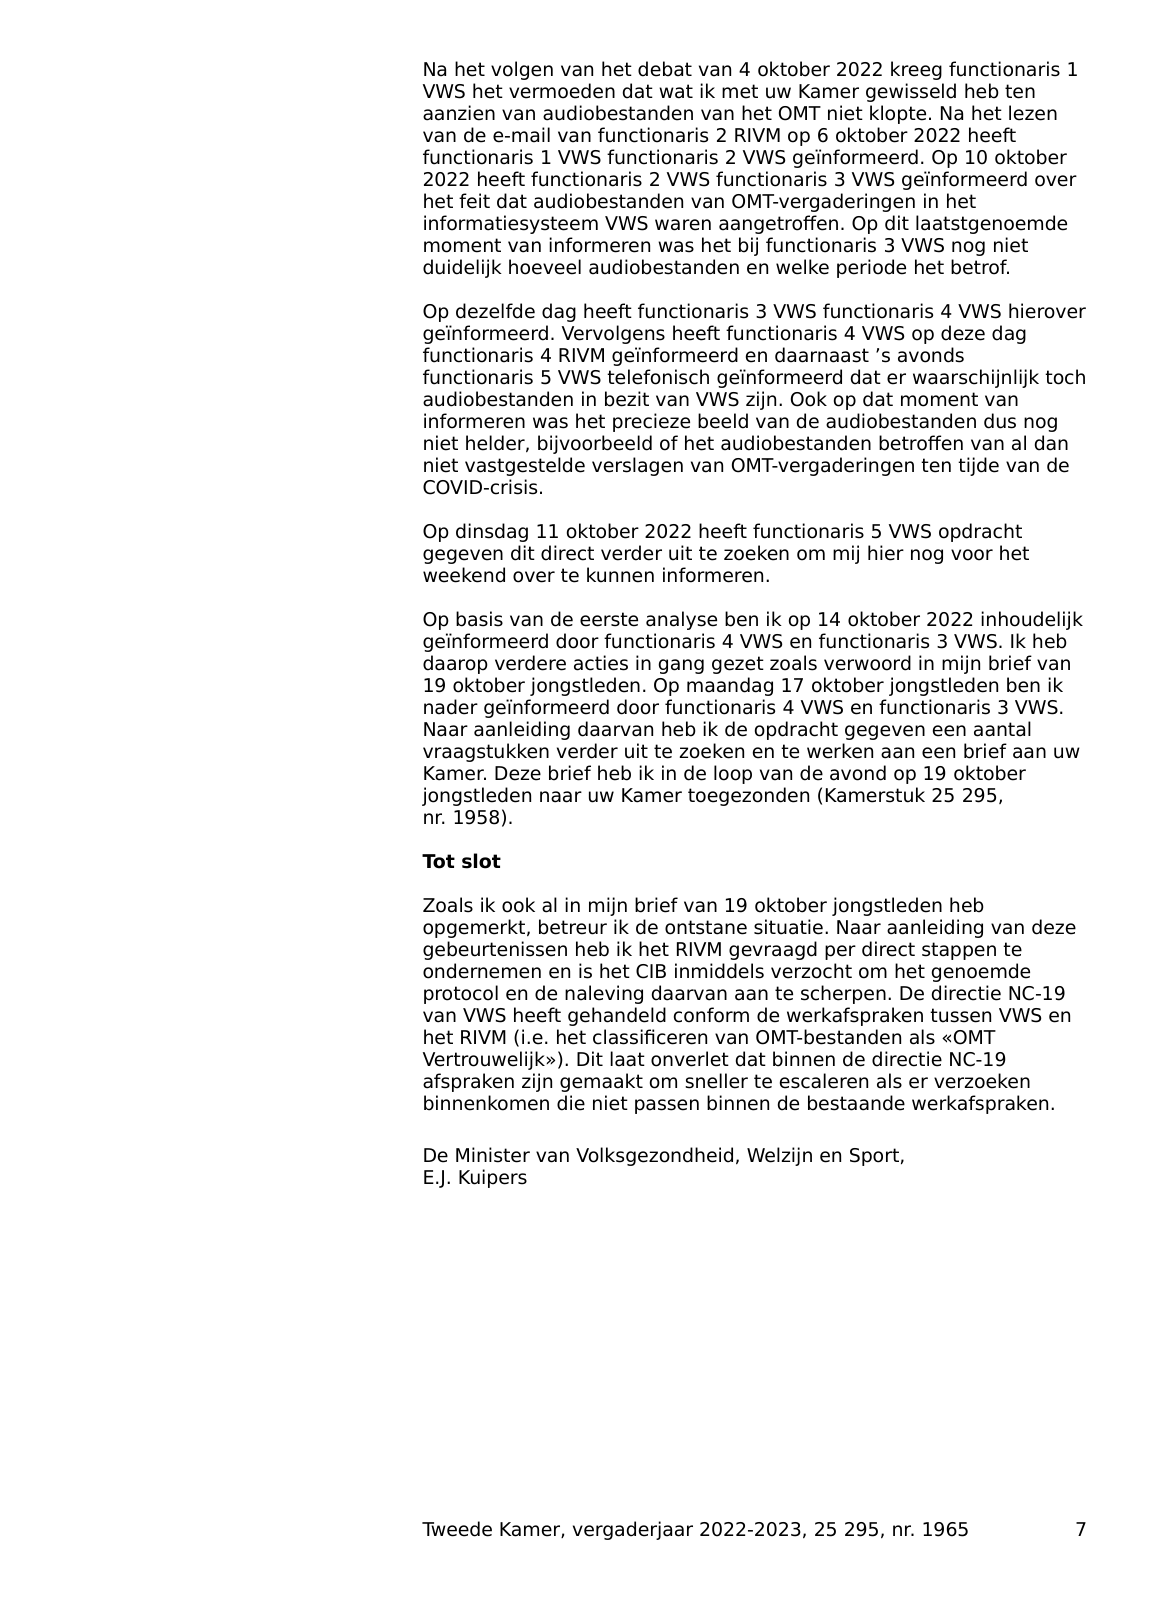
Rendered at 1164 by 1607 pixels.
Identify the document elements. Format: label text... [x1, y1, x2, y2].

text Na het volgen van het debat van 4 oktober 2022 kreeg functionaris 1 VWS het vermoeden dat wat ik met uw Kamer gewisseld heb ten aanzien van audiobestanden van het OMT niet klopte. Na het lezen van de e-mail van functionaris 2 RIVM op 6 oktober 2022 heeft functionaris 1 VWS functionaris 2 VWS geïnformeerd. Op 10 oktober 2022 heeft functionaris 2 VWS functionaris 3 VWS geïnformeerd over het feit dat audiobestanden van OMT-vergaderingen in het informatiesysteem VWS waren aangetroffen. Op dit laatstgenoemde moment van informeren was het bij functionaris 3 VWS nog niet duidelijk hoeveel audiobestanden en welke periode het betrof. [422, 59, 1087, 279]
subtitle Tot slot [422, 851, 1087, 873]
text Op dezelfde dag heeft functionaris 3 VWS functionaris 4 VWS hierover geïnformeerd. Vervolgens heeft functionaris 4 VWS op deze dag functionaris 4 RIVM geïnformeerd en daarnaast ’s avonds functionaris 5 VWS telefonisch geïnformeerd dat er waarschijnlijk toch audiobestanden in bezit van VWS zijn. Ook op dat moment van informeren was het precieze beeld van de audiobestanden dus nog niet helder, bijvoorbeeld of het audiobestanden betroffen van al dan niet vastgestelde verslagen van OMT-vergaderingen ten tijde van de COVID-crisis. [422, 301, 1087, 499]
text Op basis van de eerste analyse ben ik op 14 oktober 2022 inhoudelijk geïnformeerd door functionaris 4 VWS en functionaris 3 VWS. Ik heb daarop verdere acties in gang gezet zoals verwoord in mijn brief van 19 oktober jongstleden. Op maandag 17 oktober jongstleden ben ik nader geïnformeerd door functionaris 4 VWS en functionaris 3 VWS. Naar aanleiding daarvan heb ik de opdracht gegeven een aantal vraagstukken verder uit te zoeken en te werken aan een brief aan uw Kamer. Deze brief heb ik in de loop van de avond op 19 oktober jongstleden naar uw Kamer toegezonden (Kamerstuk 25 295, nr. 1958). [422, 609, 1087, 829]
text De Minister van Volksgezondheid, Welzijn en Sport, E.J. Kuipers [422, 1145, 1087, 1189]
text Zoals ik ook al in mijn brief van 19 oktober jongstleden heb opgemerkt, betreur ik de ontstane situatie. Naar aanleiding van deze gebeurtenissen heb ik het RIVM gevraagd per direct stappen te ondernemen en is het CIB inmiddels verzocht om het genoemde protocol en de naleving daarvan aan te scherpen. De directie NC-19 van VWS heeft gehandeld conform de werkafspraken tussen VWS en het RIVM (i.e. het classificeren van OMT-bestanden als «OMT Vertrouwelijk»). Dit laat onverlet dat binnen de directie NC-19 afspraken zijn gemaakt om sneller te escaleren als er verzoeken binnenkomen die niet passen binnen de bestaande werkafspraken. [422, 895, 1087, 1115]
text Op dinsdag 11 oktober 2022 heeft functionaris 5 VWS opdracht gegeven dit direct verder uit te zoeken om mij hier nog voor het weekend over te kunnen informeren. [422, 521, 1087, 587]
